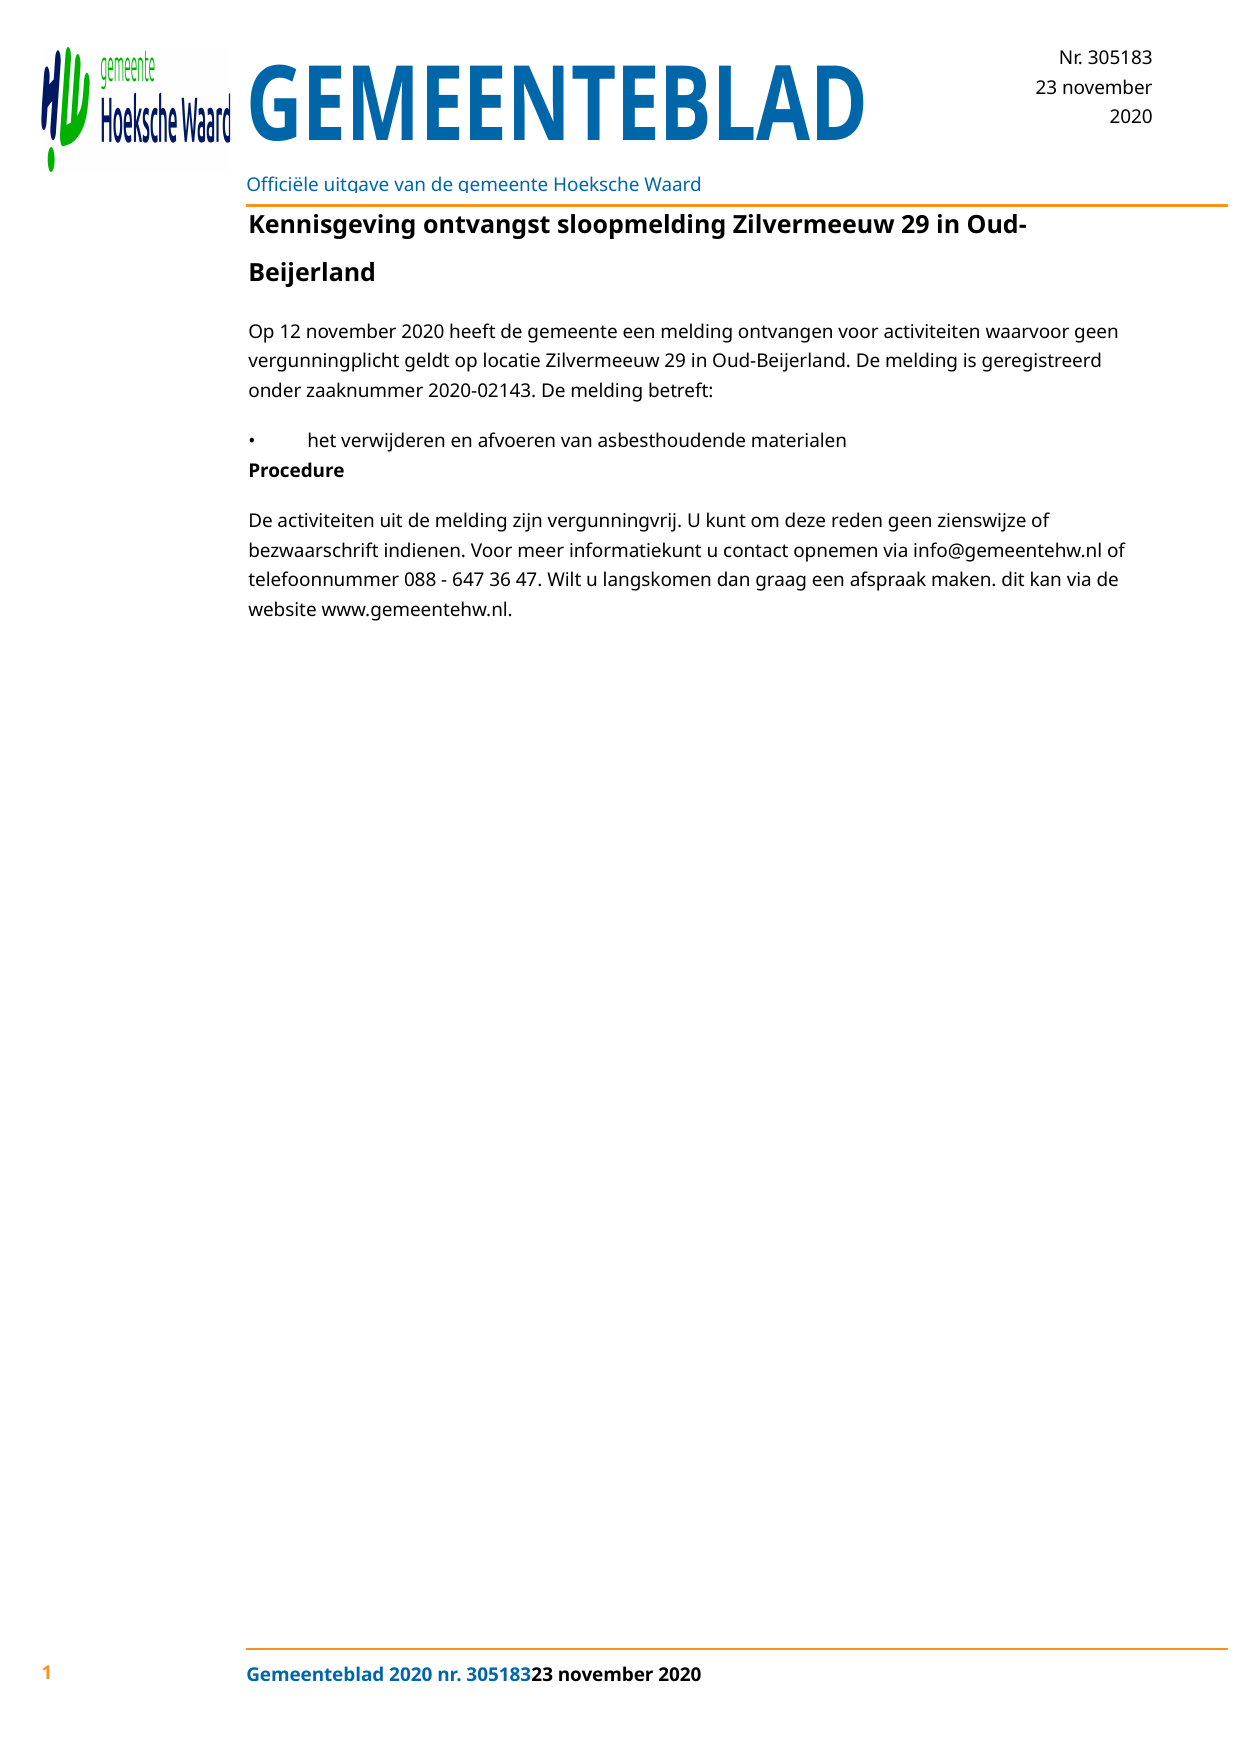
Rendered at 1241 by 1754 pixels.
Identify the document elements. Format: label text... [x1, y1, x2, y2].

picture [41, 47, 231, 172]
text Op 12 november 2020 heeft de gemeente een melding ontvangen voor activiteiten waarvoor geen vergunningplicht geldt op locatie Zilvermeeuw 29 in Oud-Beijerland. De melding is geregistreerd onder zaaknummer 2020-02143. De melding betreft: [248, 318, 1152, 403]
list het verwijderen en afvoeren van asbesthoudende materialen [248, 427, 1152, 453]
text Kennisgeving ontvangst sloopmelding Zilvermeeuw 29 in Oud-Beijerland [248, 207, 1152, 288]
text De activiteiten uit de melding zijn vergunningvrij. U kunt om deze reden geen zienswijze of bezwaarschrift indienen. Voor meer informatiekunt u contact opnemen via info@gemeentehw.nl of telefoonnummer 088 - 647 36 47. Wilt u langskomen dan graag een afspraak maken. dit kan via de website www.gemeentehw.nl. [248, 507, 1152, 622]
text Procedure [248, 457, 1152, 483]
